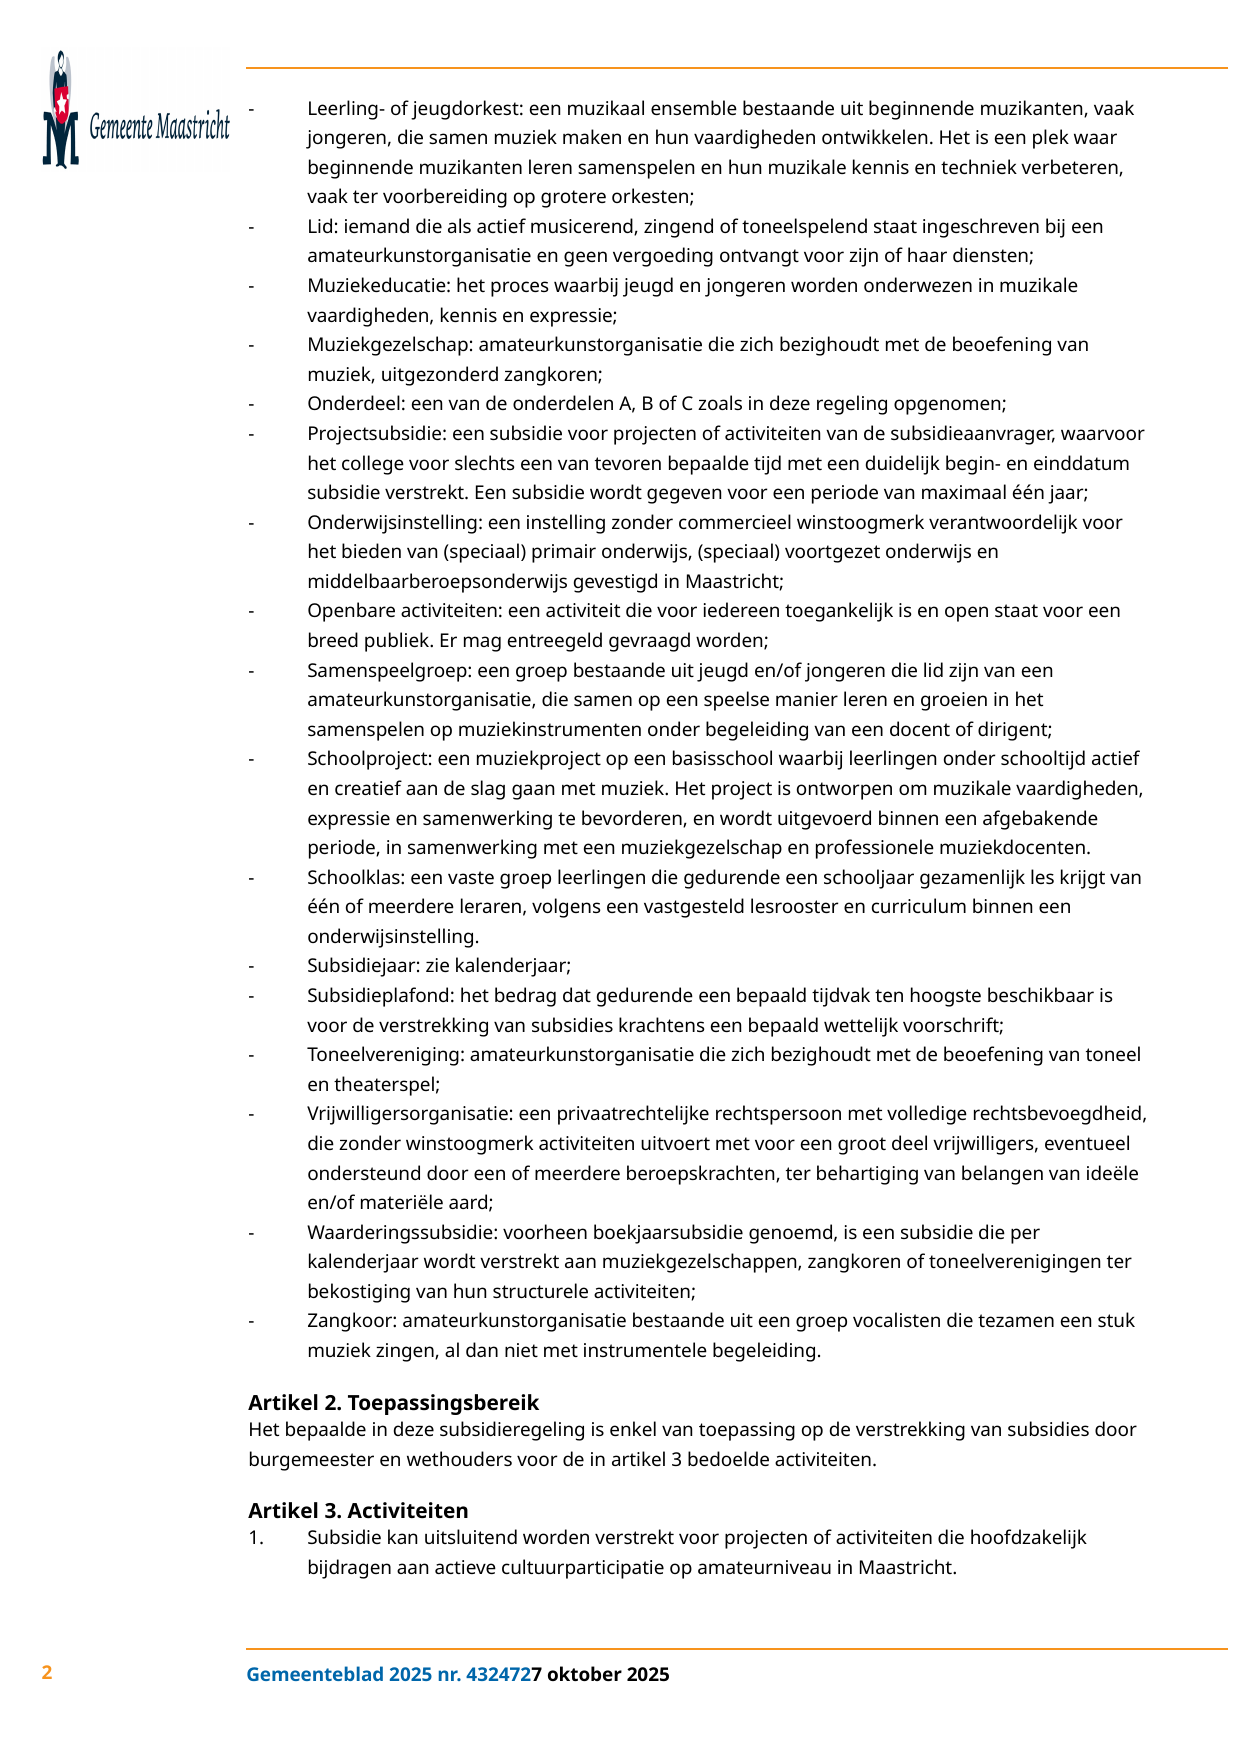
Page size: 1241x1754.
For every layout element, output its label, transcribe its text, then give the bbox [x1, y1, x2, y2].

list Subsidie kan uitsluitend worden verstrekt voor projecten of activiteiten die hoofdzakelijk bijdragen aan actieve cultuurparticipatie op amateurniveau in Maastricht. [248, 1524, 1152, 1580]
list Zangkoor: amateurkunstorganisatie bestaande uit een groep vocalisten die tezamen een stuk muziek zingen, al dan niet met instrumentele begeleiding. [248, 1308, 1152, 1363]
list Onderwijsinstelling: een instelling zonder commercieel winstoogmerk verantwoordelijk voor het bieden van (speciaal) primair onderwijs, (speciaal) voortgezet onderwijs en middelbaarberoepsonderwijs gevestigd in Maastricht; [248, 509, 1152, 594]
list Subsidieplafond: het bedrag dat gedurende een bepaald tijdvak ten hoogste beschikbaar is voor de verstrekking van subsidies krachtens een bepaald wettelijk voorschrift; [248, 982, 1152, 1038]
list Toneelvereniging: amateurkunstorganisatie die zich bezighoudt met de beoefening van toneel en theaterspel; [248, 1041, 1152, 1097]
text Het bepaalde in deze subsidieregeling is enkel van toepassing op de verstrekking van subsidies door burgemeester en wethouders voor de in artikel 3 bedoelde activiteiten. [248, 1416, 1152, 1471]
list Openbare activiteiten: een activiteit die voor iedereen toegankelijk is en open staat voor een breed publiek. Er mag entreegeld gevraagd worden; [248, 598, 1152, 653]
list Schoolproject: een muziekproject op een basisschool waarbij leerlingen onder schooltijd actief en creatief aan de slag gaan met muziek. Het project is ontworpen om muzikale vaardigheden, expressie en samenwerking te bevorderen, en wordt uitgevoerd binnen een afgebakende periode, in samenwerking met een muziekgezelschap en professionele muziekdocenten. [248, 746, 1152, 860]
list Samenspeelgroep: een groep bestaande uit jeugd en/of jongeren die lid zijn van een amateurkunstorganisatie, die samen op een speelse manier leren en groeien in het samenspelen op muziekinstrumenten onder begeleiding van een docent of dirigent; [248, 657, 1152, 742]
list Lid: iemand die als actief musicerend, zingend of toneelspelend staat ingeschreven bij een amateurkunstorganisatie en geen vergoeding ontvangt voor zijn of haar diensten; [248, 213, 1152, 268]
list Onderdeel: een van de onderdelen A, B of C zoals in deze regeling opgenomen; [248, 391, 1152, 416]
text Artikel 2. Toepassingsbereik [248, 1388, 1152, 1416]
list Subsidiejaar: zie kalenderjaar; [248, 953, 1152, 978]
list Muziekeducatie: het proces waarbij jeugd en jongeren worden onderwezen in muzikale vaardigheden, kennis en expressie; [248, 272, 1152, 328]
list Vrijwilligersorganisatie: een privaatrechtelijke rechtspersoon met volledige rechtsbevoegdheid, die zonder winstoogmerk activiteiten uitvoert met voor een groot deel vrijwilligers, eventueel ondersteund door een of meerdere beroepskrachten, ter behartiging van belangen van ideële en/of materiële aard; [248, 1101, 1152, 1215]
text Artikel 3. Activiteiten [248, 1496, 1152, 1524]
list Schoolklas: een vaste groep leerlingen die gedurende een schooljaar gezamenlijk les krijgt van één of meerdere leraren, volgens een vastgesteld lesrooster en curriculum binnen een onderwijsinstelling. [248, 864, 1152, 949]
list Muziekgezelschap: amateurkunstorganisatie die zich bezighoudt met de beoefening van muziek, uitgezonderd zangkoren; [248, 331, 1152, 387]
list Waarderingssubsidie: voorheen boekjaarsubsidie genoemd, is een subsidie die per kalenderjaar wordt verstrekt aan muziekgezelschappen, zangkoren of toneelverenigingen ter bekostiging van hun structurele activiteiten; [248, 1219, 1152, 1304]
picture [41, 47, 231, 172]
list Leerling- of jeugdorkest: een muzikaal ensemble bestaande uit beginnende muzikanten, vaak jongeren, die samen muziek maken en hun vaardigheden ontwikkelen. Het is een plek waar beginnende muzikanten leren samenspelen en hun muzikale kennis en techniek verbeteren, vaak ter voorbereiding op grotere orkesten; [248, 95, 1152, 209]
list Projectsubsidie: een subsidie voor projecten of activiteiten van de subsidieaanvrager, waarvoor het college voor slechts een van tevoren bepaalde tijd met een duidelijk begin- en einddatum subsidie verstrekt. Een subsidie wordt gegeven voor een periode van maximaal één jaar; [248, 420, 1152, 505]
